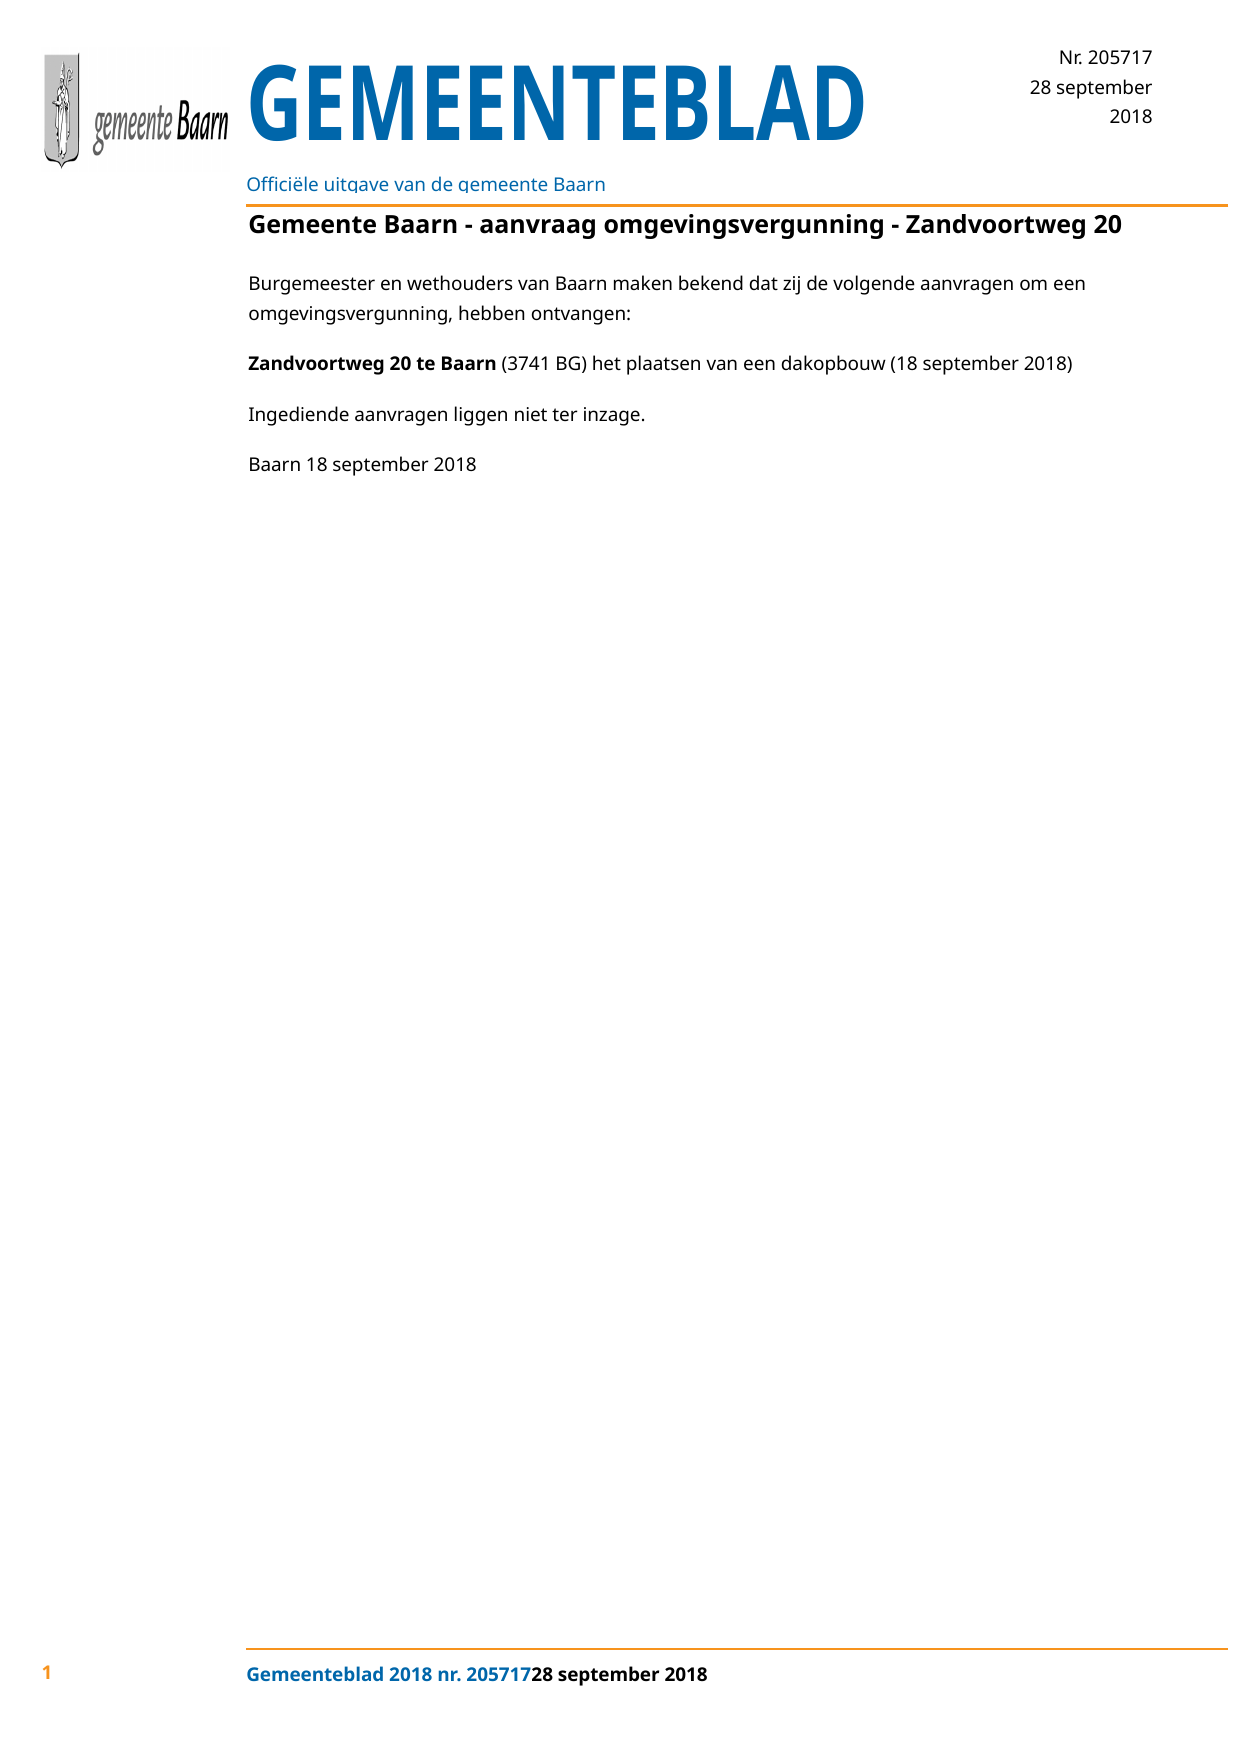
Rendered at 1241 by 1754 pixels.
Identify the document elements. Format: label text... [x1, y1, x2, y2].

text Zandvoortweg 20 te Baarn (3741 BG) het plaatsen van een dakopbouw (18 september 2018) [248, 350, 1152, 376]
text Burgemeester en wethouders van Baarn maken bekend dat zij de volgende aanvragen om een omgevingsvergunning, hebben ontvangen: [248, 270, 1152, 326]
text Ingediende aanvragen liggen niet ter inzage. [248, 401, 1152, 426]
text Baarn 18 september 2018 [248, 451, 1152, 477]
picture [41, 47, 231, 172]
text Gemeente Baarn - aanvraag omgevingsvergunning - Zandvoortweg 20 [248, 207, 1152, 241]
